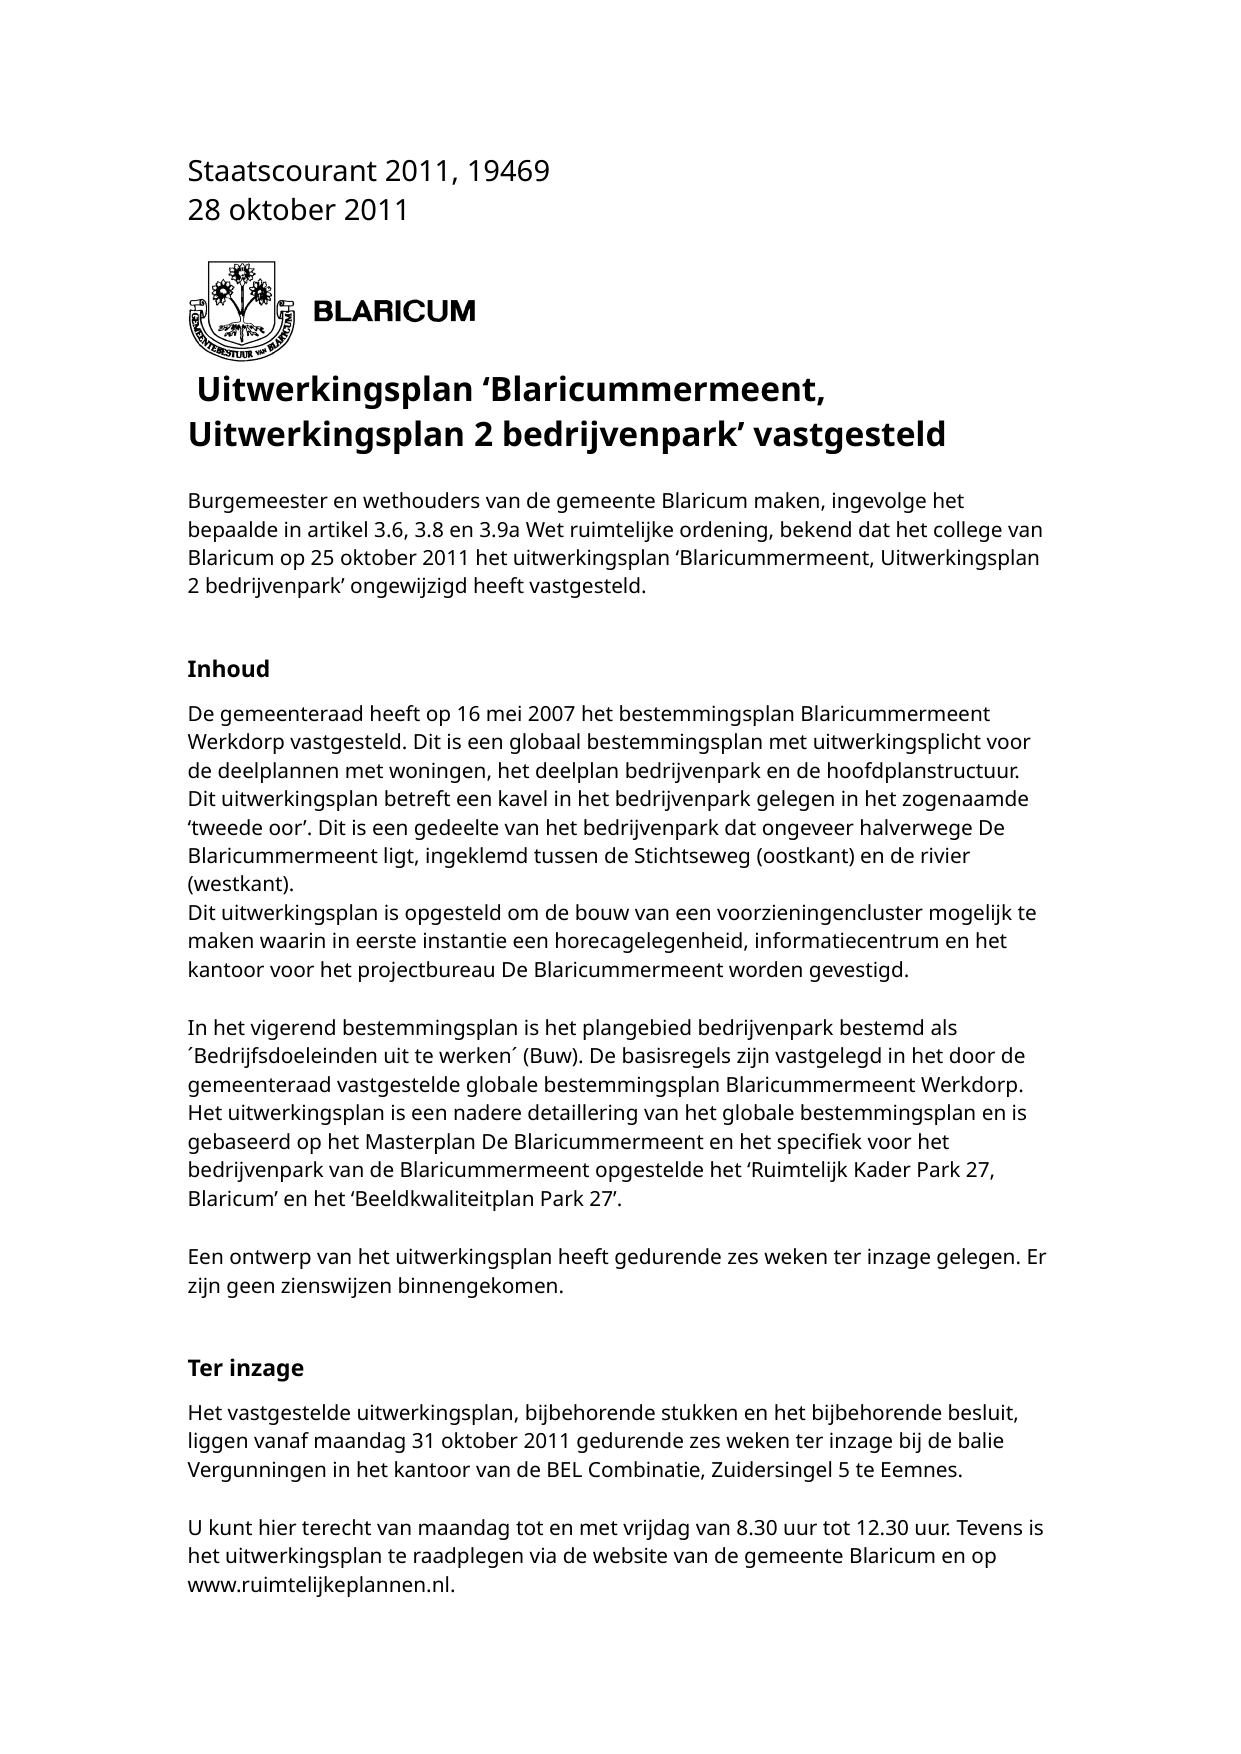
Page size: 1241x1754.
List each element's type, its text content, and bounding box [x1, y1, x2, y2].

text Staatscourant 2011, 19469 [187, 150, 1053, 190]
text U kunt hier terecht van maandag tot en met vrijdag van 8.30 uur tot 12.30 uur. Tevens is het uitwerkingsplan te raadplegen via de website van de gemeente Blaricum en op www.ruimtelijkeplannen.nl. [187, 1513, 1053, 1598]
text Dit uitwerkingsplan is opgesteld om de bouw van een voorzieningencluster mogelijk te maken waarin in eerste instantie een horecagelegenheid, informatiecentrum en het kantoor voor het projectbureau De Blaricummermeent worden gevestigd. [187, 898, 1053, 983]
subtitle Inhoud [187, 653, 1053, 684]
text 28 oktober 2011 [187, 190, 1053, 229]
text Het vastgestelde uitwerkingsplan, bijbehorende stukken en het bijbehorende besluit, liggen vanaf maandag 31 oktober 2011 gedurende zes weken ter inzage bij de balie Vergunningen in het kantoor van de BEL Combinatie, Zuidersingel 5 te Eemnes. [187, 1398, 1053, 1483]
picture [187, 258, 477, 366]
text De gemeenteraad heeft op 16 mei 2007 het bestemmingsplan Blaricummermeent Werkdorp vastgesteld. Dit is een globaal bestemmingsplan met uitwerkingsplicht voor de deelplannen met woningen, het deelplan bedrijvenpark en de hoofdplanstructuur. [187, 699, 1053, 784]
text In het vigerend bestemmingsplan is het plangebied bedrijvenpark bestemd als ´Bedrijfsdoeleinden uit te werken´ (Buw). De basisregels zijn vastgelegd in het door de gemeenteraad vastgestelde globale bestemmingsplan Blaricummermeent Werkdorp. Het uitwerkingsplan is een nadere detaillering van het globale bestemmingsplan en is gebaseerd op het Masterplan De Blaricummermeent en het specifiek voor het bedrijvenpark van de Blaricummermeent opgestelde het ‘Ruimtelijk Kader Park 27, Blaricum’ en het ‘Beeldkwaliteitplan Park 27’. [187, 1013, 1053, 1212]
text Dit uitwerkingsplan betreft een kavel in het bedrijvenpark gelegen in het zogenaamde ‘tweede oor’. Dit is een gedeelte van het bedrijvenpark dat ongeveer halverwege De Blaricummermeent ligt, ingeklemd tussen de Stichtseweg (oostkant) en de rivier (westkant). [187, 784, 1053, 898]
subtitle Ter inzage [187, 1352, 1053, 1383]
subtitle Uitwerkingsplan ‘Blaricummermeent, Uitwerkingsplan 2 bedrijvenpark’ vastgesteld [187, 271, 1053, 456]
text Burgemeester en wethouders van de gemeente Blaricum maken, ingevolge het bepaalde in artikel 3.6, 3.8 en 3.9a Wet ruimtelijke ordening, bekend dat het college van Blaricum op 25 oktober 2011 het uitwerkingsplan ‘Blaricummermeent, Uitwerkingsplan 2 bedrijvenpark’ ongewijzigd heeft vastgesteld. [187, 486, 1053, 600]
text Een ontwerp van het uitwerkingsplan heeft gedurende zes weken ter inzage gelegen. Er zijn geen zienswijzen binnengekomen. [187, 1242, 1053, 1299]
